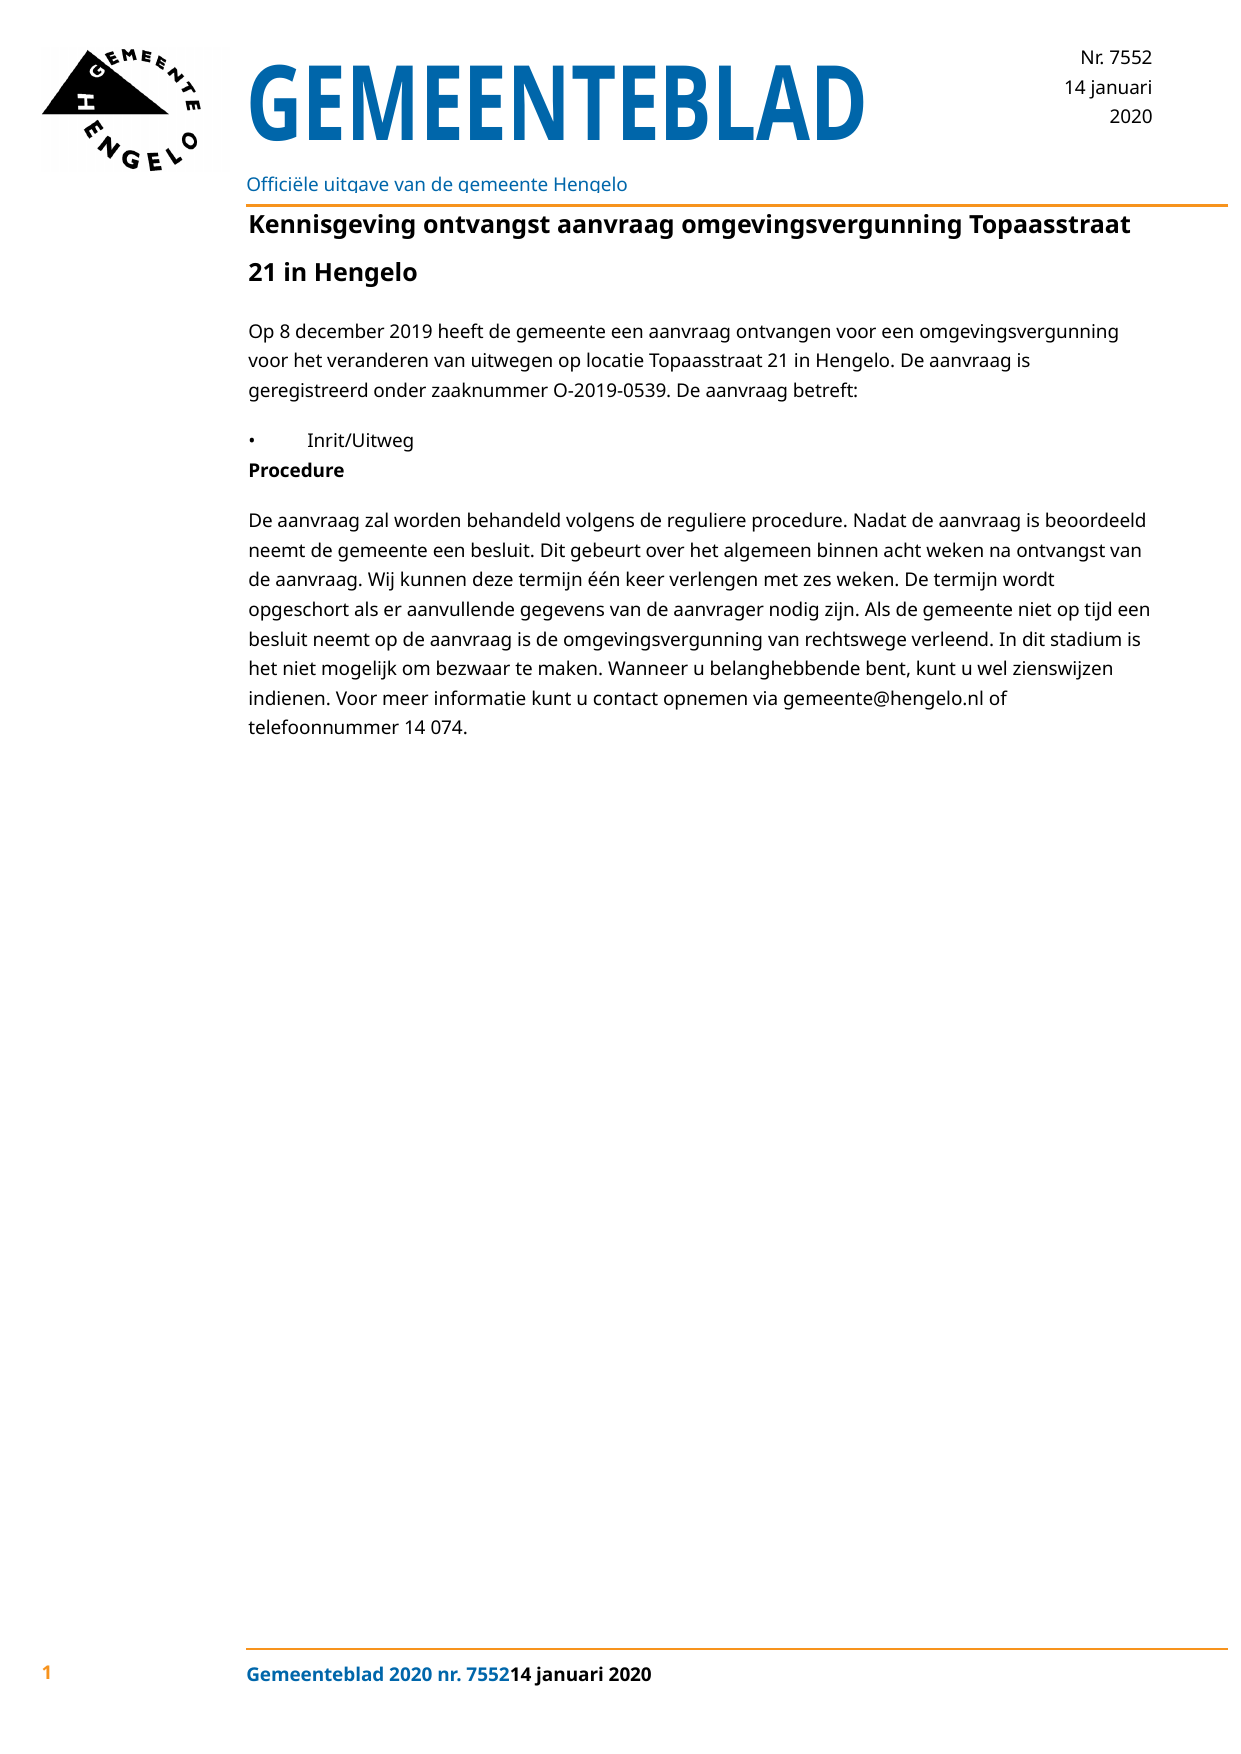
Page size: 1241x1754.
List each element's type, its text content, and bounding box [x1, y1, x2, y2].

list Inrit/Uitweg [248, 427, 1152, 453]
text Procedure [248, 457, 1152, 483]
picture [41, 47, 231, 172]
text Kennisgeving ontvangst aanvraag omgevingsvergunning Topaasstraat 21 in Hengelo [248, 207, 1152, 288]
text De aanvraag zal worden behandeld volgens de reguliere procedure. Nadat de aanvraag is beoordeeld neemt de gemeente een besluit. Dit gebeurt over het algemeen binnen acht weken na ontvangst van de aanvraag. Wij kunnen deze termijn één keer verlengen met zes weken. De termijn wordt opgeschort als er aanvullende gegevens van de aanvrager nodig zijn. Als de gemeente niet op tijd een besluit neemt op de aanvraag is de omgevingsvergunning van rechtswege verleend. In dit stadium is het niet mogelijk om bezwaar te maken. Wanneer u belanghebbende bent, kunt u wel zienswijzen indienen. Voor meer informatie kunt u contact opnemen via gemeente@hengelo.nl of telefoonnummer 14 074. [248, 507, 1152, 740]
text Op 8 december 2019 heeft de gemeente een aanvraag ontvangen voor een omgevingsvergunning voor het veranderen van uitwegen op locatie Topaasstraat 21 in Hengelo. De aanvraag is geregistreerd onder zaaknummer O-2019-0539. De aanvraag betreft: [248, 318, 1152, 403]
